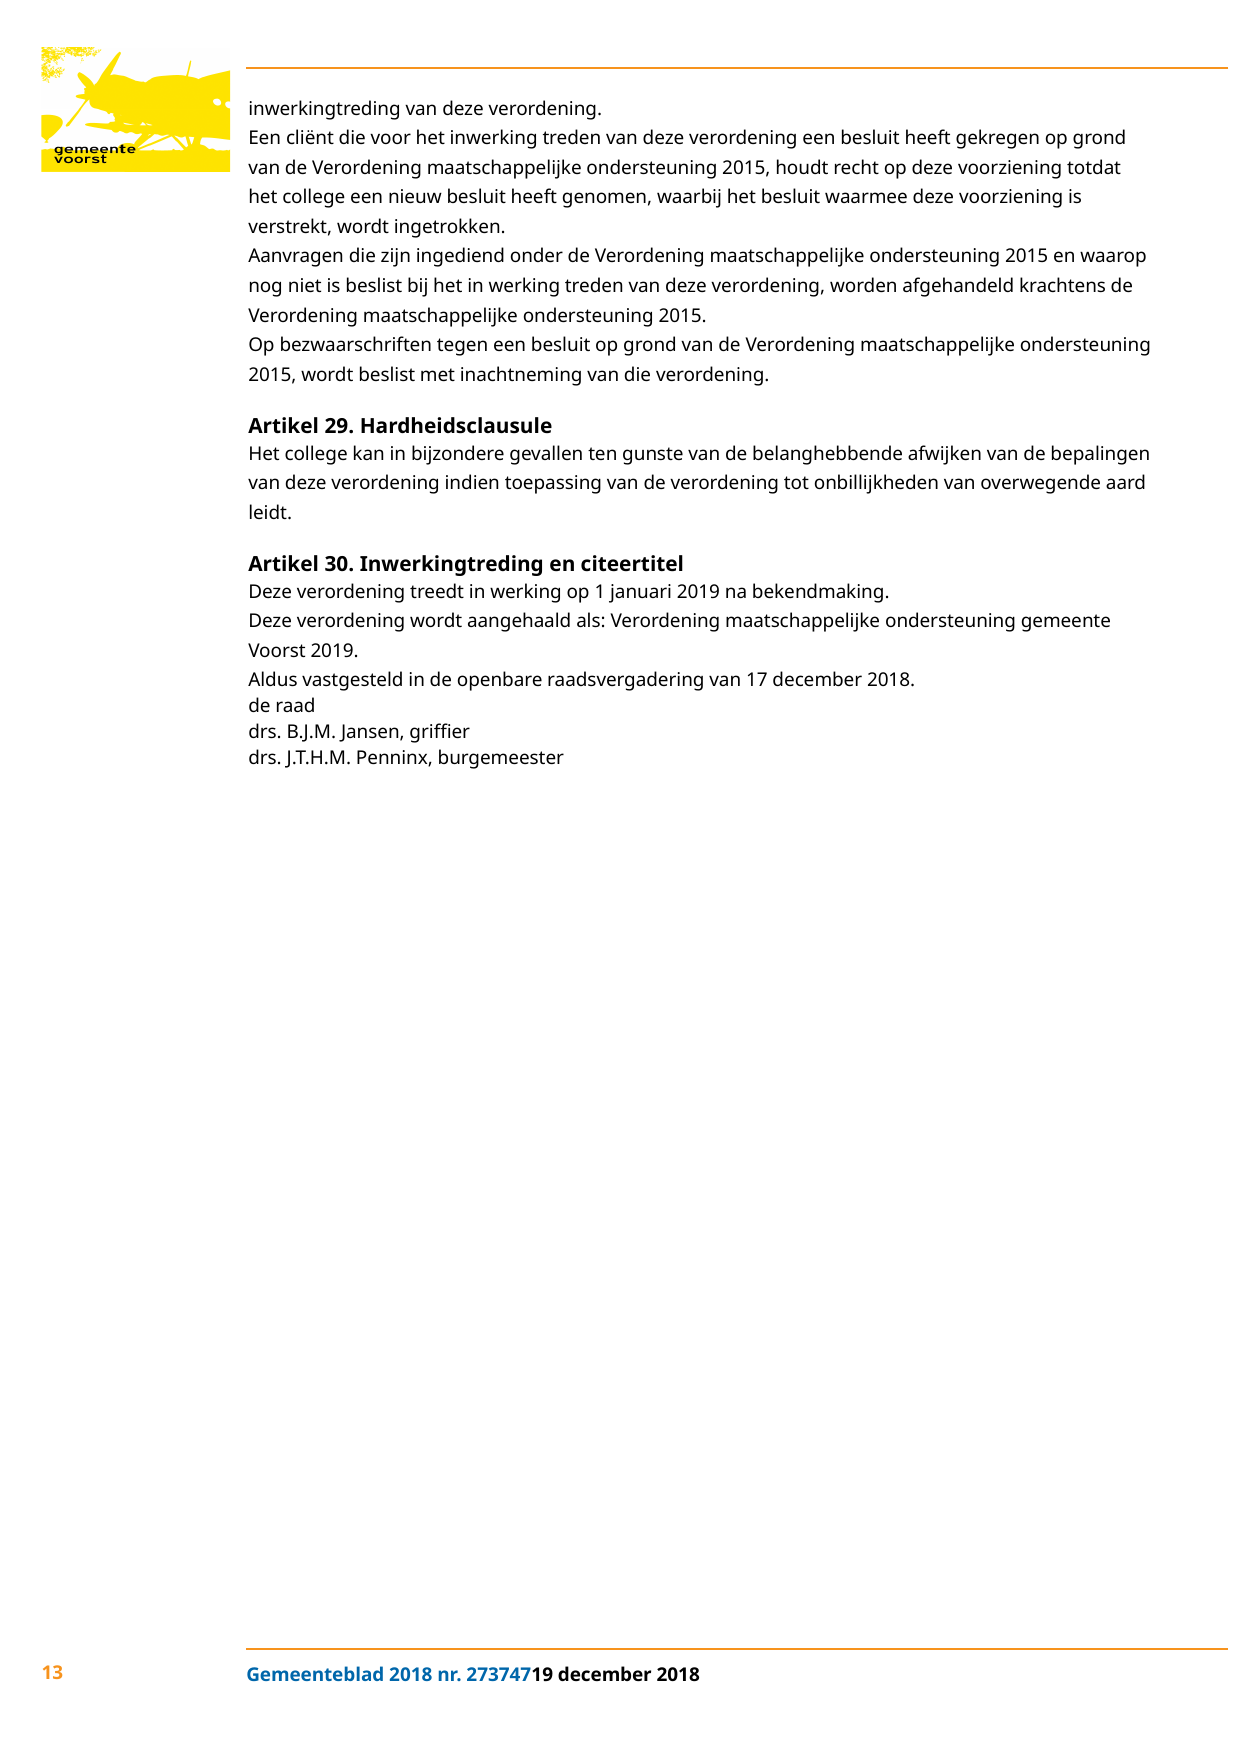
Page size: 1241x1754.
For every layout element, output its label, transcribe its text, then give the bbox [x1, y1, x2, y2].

text drs. J.T.H.M. Penninx, burgemeester [248, 744, 1152, 769]
text Deze verordening treedt in werking op 1 januari 2019 na bekendmaking. [248, 578, 1152, 604]
text Aldus vastgesteld in de openbare raadsvergadering van 17 december 2018. [248, 667, 1152, 692]
text Artikel 29. Hardheidsclausule [248, 411, 1152, 440]
text inwerkingtreding van deze verordening. [248, 95, 1152, 121]
text Artikel 30. Inwerkingtreding en citeertitel [248, 549, 1152, 578]
text Een cliënt die voor het inwerking treden van deze verordening een besluit heeft gekregen op grond van de Verordening maatschappelijke ondersteuning 2015, houdt recht op deze voorziening totdat het college een nieuw besluit heeft genomen, waarbij het besluit waarmee deze voorziening is verstrekt, wordt ingetrokken. [248, 124, 1152, 239]
text Deze verordening wordt aangehaald als: Verordening maatschappelijke ondersteuning gemeente Voorst 2019. [248, 607, 1152, 663]
text Op bezwaarschriften tegen een besluit op grond van de Verordening maatschappelijke ondersteuning 2015, wordt beslist met inachtneming van die verordening. [248, 331, 1152, 387]
text de raad [248, 692, 1152, 718]
picture [41, 47, 231, 172]
text drs. B.J.M. Jansen, griffier [248, 718, 1152, 744]
text Het college kan in bijzondere gevallen ten gunste van de belanghebbende afwijken van de bepalingen van deze verordening indien toepassing van de verordening tot onbillijkheden van overwegende aard leidt. [248, 440, 1152, 525]
text Aanvragen die zijn ingediend onder de Verordening maatschappelijke ondersteuning 2015 en waarop nog niet is beslist bij het in werking treden van deze verordening, worden afgehandeld krachtens de Verordening maatschappelijke ondersteuning 2015. [248, 243, 1152, 328]
